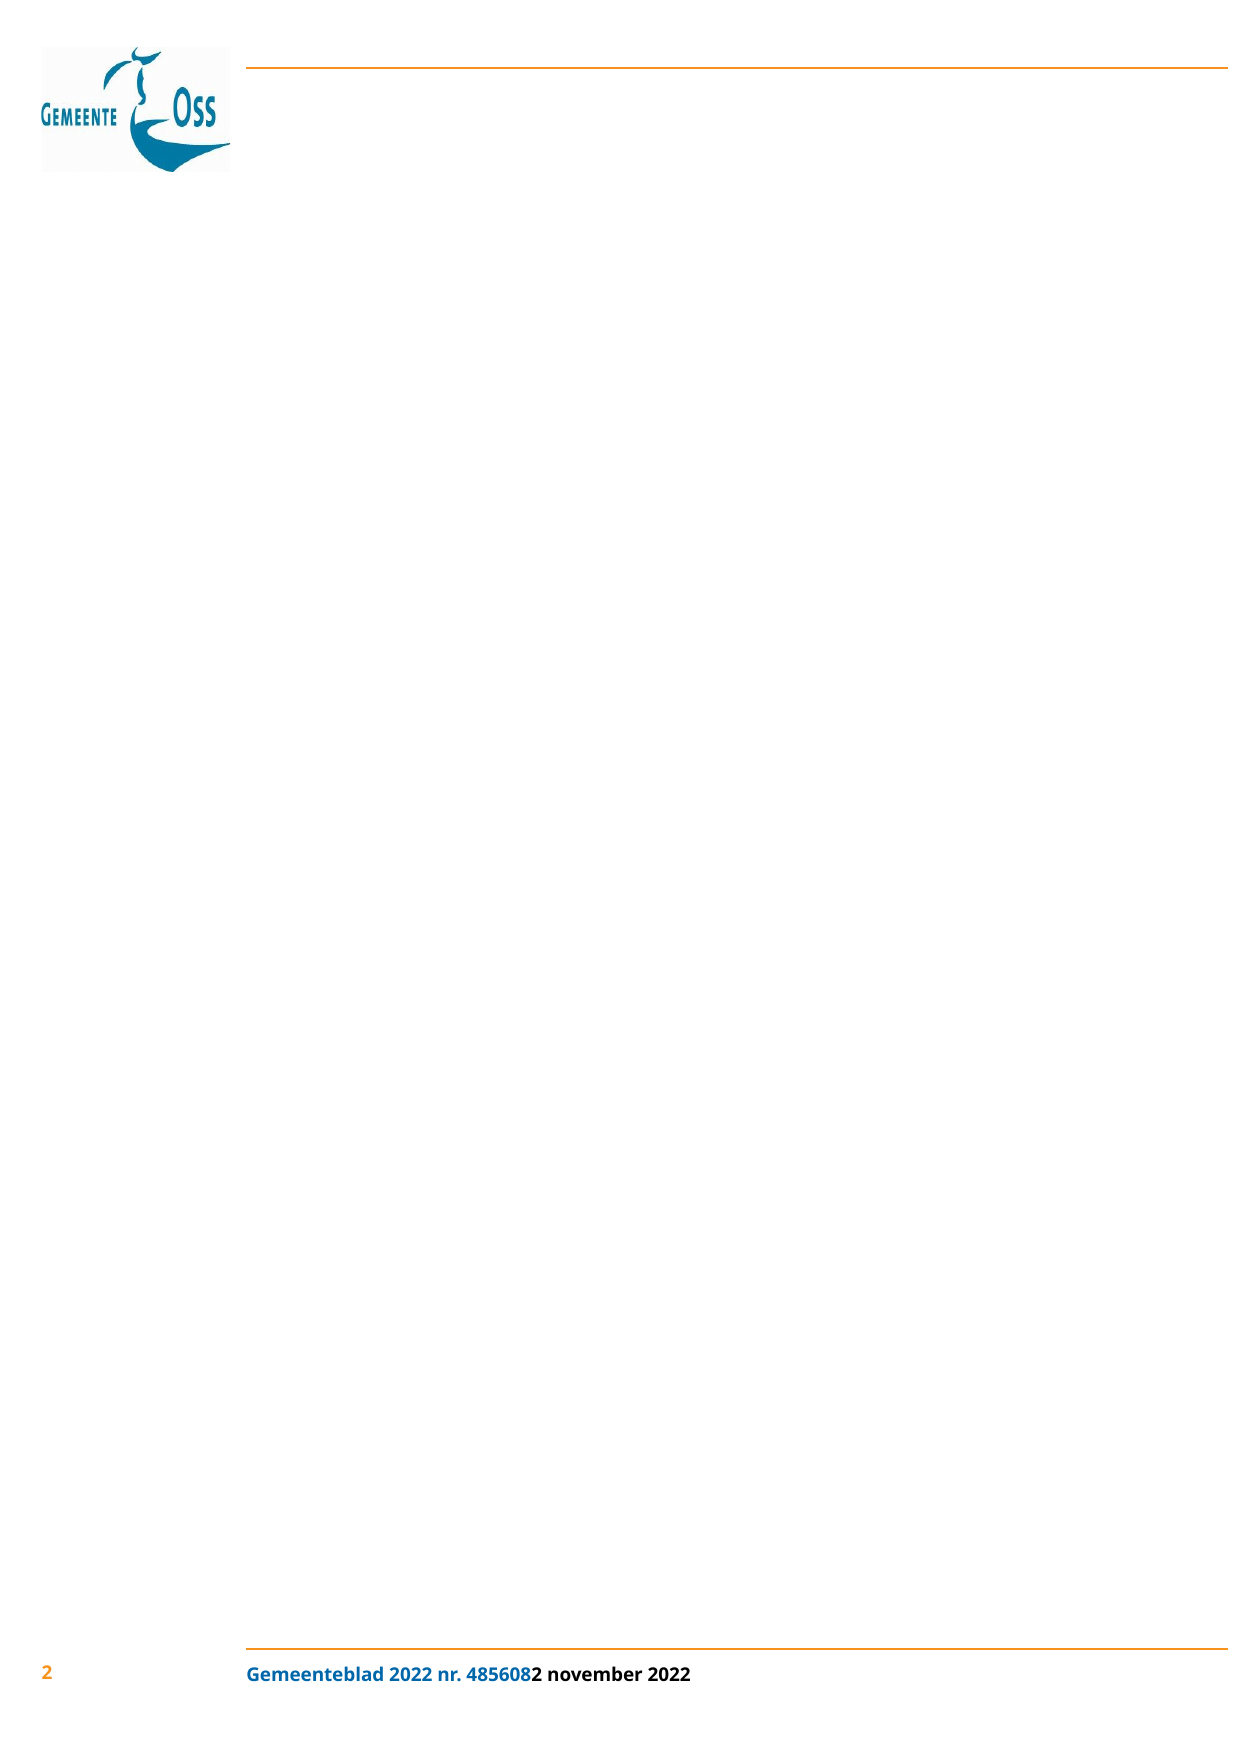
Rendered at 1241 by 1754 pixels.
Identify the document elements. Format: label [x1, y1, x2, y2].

picture [41, 47, 231, 172]
